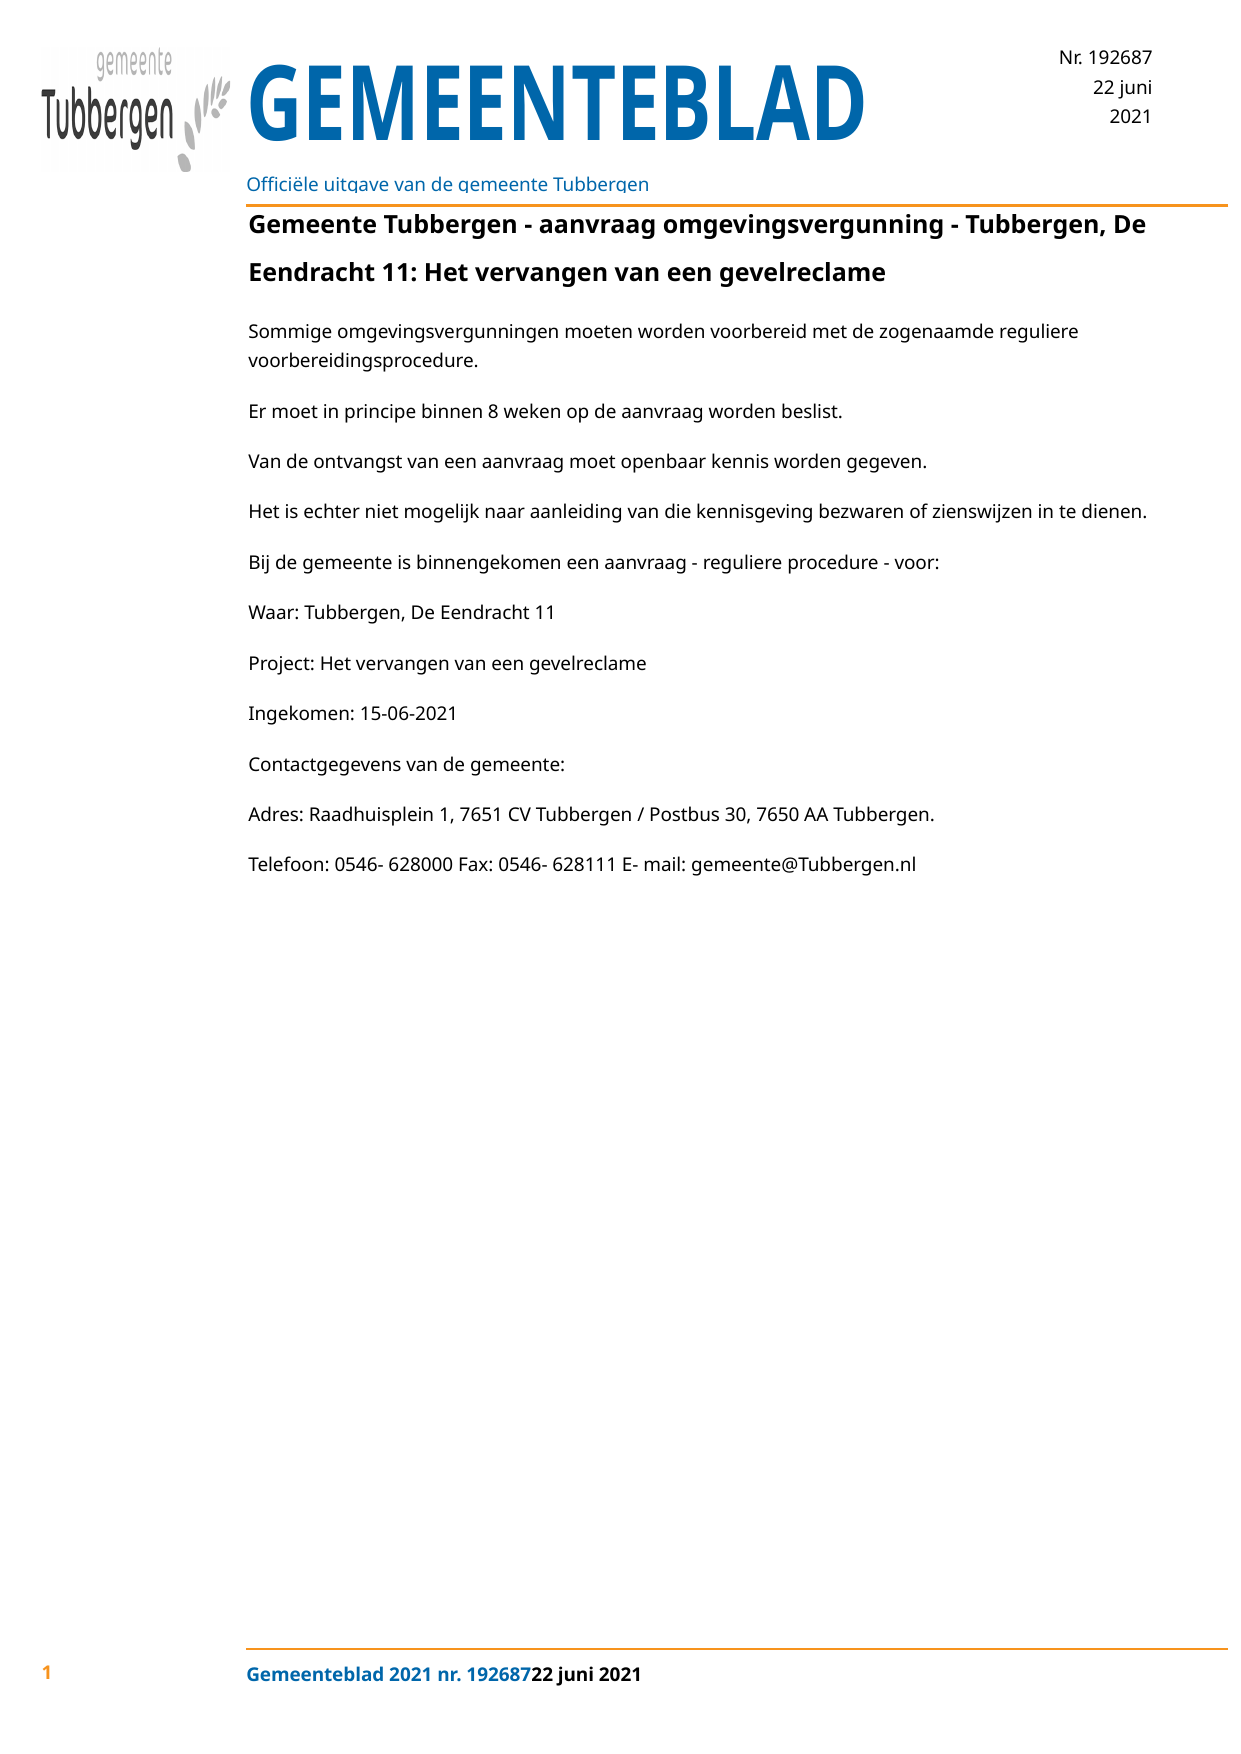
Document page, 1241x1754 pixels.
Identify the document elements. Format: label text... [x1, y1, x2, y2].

text Ingekomen: 15-06-2021 [248, 700, 1152, 726]
text Sommige omgevingsvergunningen moeten worden voorbereid met de zogenaamde reguliere voorbereidingsprocedure. [248, 318, 1152, 373]
text Telefoon: 0546- 628000 Fax: 0546- 628111 E- mail: gemeente@Tubbergen.nl [248, 852, 1152, 877]
text Er moet in principe binnen 8 weken op de aanvraag worden beslist. [248, 398, 1152, 424]
text Adres: Raadhuisplein 1, 7651 CV Tubbergen / Postbus 30, 7650 AA Tubbergen. [248, 801, 1152, 827]
text Bij de gemeente is binnengekomen een aanvraag - reguliere procedure - voor: [248, 549, 1152, 575]
text Van de ontvangst van een aanvraag moet openbaar kennis worden gegeven. [248, 448, 1152, 474]
text Het is echter niet mogelijk naar aanleiding van die kennisgeving bezwaren of zienswijzen in te dienen. [248, 499, 1152, 524]
text Project: Het vervangen van een gevelreclame [248, 650, 1152, 676]
text Contactgegevens van de gemeente: [248, 751, 1152, 777]
text Waar: Tubbergen, De Eendracht 11 [248, 599, 1152, 625]
picture [41, 47, 231, 172]
text Gemeente Tubbergen - aanvraag omgevingsvergunning - Tubbergen, De Eendracht 11: Het vervangen van een gevelreclame [248, 207, 1152, 288]
